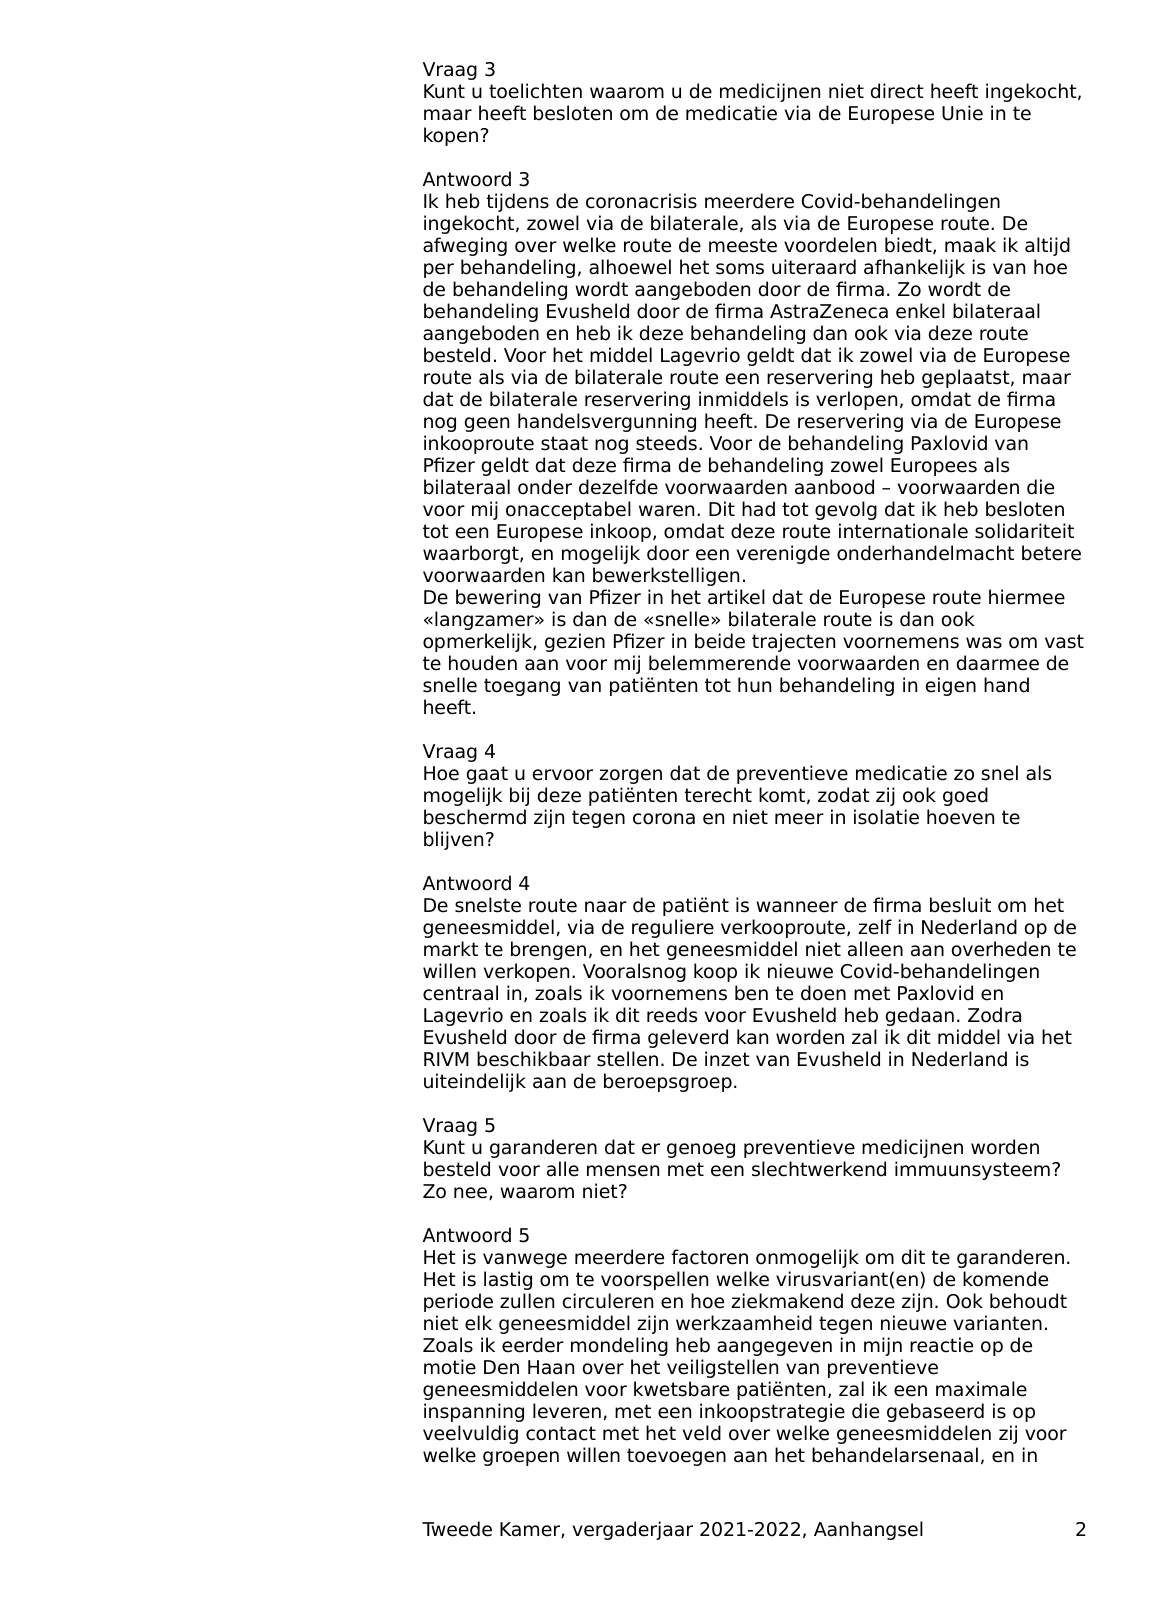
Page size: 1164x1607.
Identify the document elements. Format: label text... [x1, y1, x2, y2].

text Ik heb tijdens de coronacrisis meerdere Covid-behandelingen ingekocht, zowel via de bilaterale, als via de Europese route. De afweging over welke route de meeste voordelen biedt, maak ik altijd per behandeling, alhoewel het soms uiteraard afhankelijk is van hoe de behandeling wordt aangeboden door de firma. Zo wordt de behandeling Evusheld door de firma AstraZeneca enkel bilateraal aangeboden en heb ik deze behandeling dan ook via deze route besteld. Voor het middel Lagevrio geldt dat ik zowel via de Europese route als via de bilaterale route een reservering heb geplaatst, maar dat de bilaterale reservering inmiddels is verlopen, omdat de firma nog geen handelsvergunning heeft. De reservering via de Europese inkooproute staat nog steeds. Voor de behandeling Paxlovid van Pfizer geldt dat deze firma de behandeling zowel Europees als bilateraal onder dezelfde voorwaarden aanbood – voorwaarden die voor mij onacceptabel waren. Dit had tot gevolg dat ik heb besloten tot een Europese inkoop, omdat deze route internationale solidariteit waarborgt, en mogelijk door een verenigde onderhandelmacht betere voorwaarden kan bewerkstelligen. [422, 191, 1087, 587]
text Vraag 4 [422, 741, 1087, 763]
text Kunt u toelichten waarom u de medicijnen niet direct heeft ingekocht, maar heeft besloten om de medicatie via de Europese Unie in te kopen? [422, 81, 1087, 147]
text De snelste route naar de patiënt is wanneer de firma besluit om het geneesmiddel, via de reguliere verkooproute, zelf in Nederland op de markt te brengen, en het geneesmiddel niet alleen aan overheden te willen verkopen. Vooralsnog koop ik nieuwe Covid-behandelingen centraal in, zoals ik voornemens ben te doen met Paxlovid en Lagevrio en zoals ik dit reeds voor Evusheld heb gedaan. Zodra Evusheld door de firma geleverd kan worden zal ik dit middel via het RIVM beschikbaar stellen. De inzet van Evusheld in Nederland is uiteindelijk aan de beroepsgroep. [422, 895, 1087, 1093]
text Het is vanwege meerdere factoren onmogelijk om dit te garanderen. Het is lastig om te voorspellen welke virusvariant(en) de komende periode zullen circuleren en hoe ziekmakend deze zijn. Ook behoudt niet elk geneesmiddel zijn werkzaamheid tegen nieuwe varianten. Zoals ik eerder mondeling heb aangegeven in mijn reactie op de motie Den Haan over het veiligstellen van preventieve geneesmiddelen voor kwetsbare patiënten, zal ik een maximale inspanning leveren, met een inkoopstrategie die gebaseerd is op veelvuldig contact met het veld over welke geneesmiddelen zij voor welke groepen willen toevoegen aan het behandelarsenaal, en in [422, 1247, 1087, 1467]
text Hoe gaat u ervoor zorgen dat de preventieve medicatie zo snel als mogelijk bij deze patiënten terecht komt, zodat zij ook goed beschermd zijn tegen corona en niet meer in isolatie hoeven te blijven? [422, 763, 1087, 851]
text Antwoord 3 [422, 169, 1087, 191]
text Vraag 3 [422, 59, 1087, 81]
text Antwoord 5 [422, 1225, 1087, 1247]
text Kunt u garanderen dat er genoeg preventieve medicijnen worden besteld voor alle mensen met een slechtwerkend immuunsysteem? Zo nee, waarom niet? [422, 1137, 1087, 1203]
text Antwoord 4 [422, 873, 1087, 895]
text De bewering van Pfizer in het artikel dat de Europese route hiermee «langzamer» is dan de «snelle» bilaterale route is dan ook opmerkelijk, gezien Pfizer in beide trajecten voornemens was om vast te houden aan voor mij belemmerende voorwaarden en daarmee de snelle toegang van patiënten tot hun behandeling in eigen hand heeft. [422, 587, 1087, 719]
text Vraag 5 [422, 1115, 1087, 1137]
